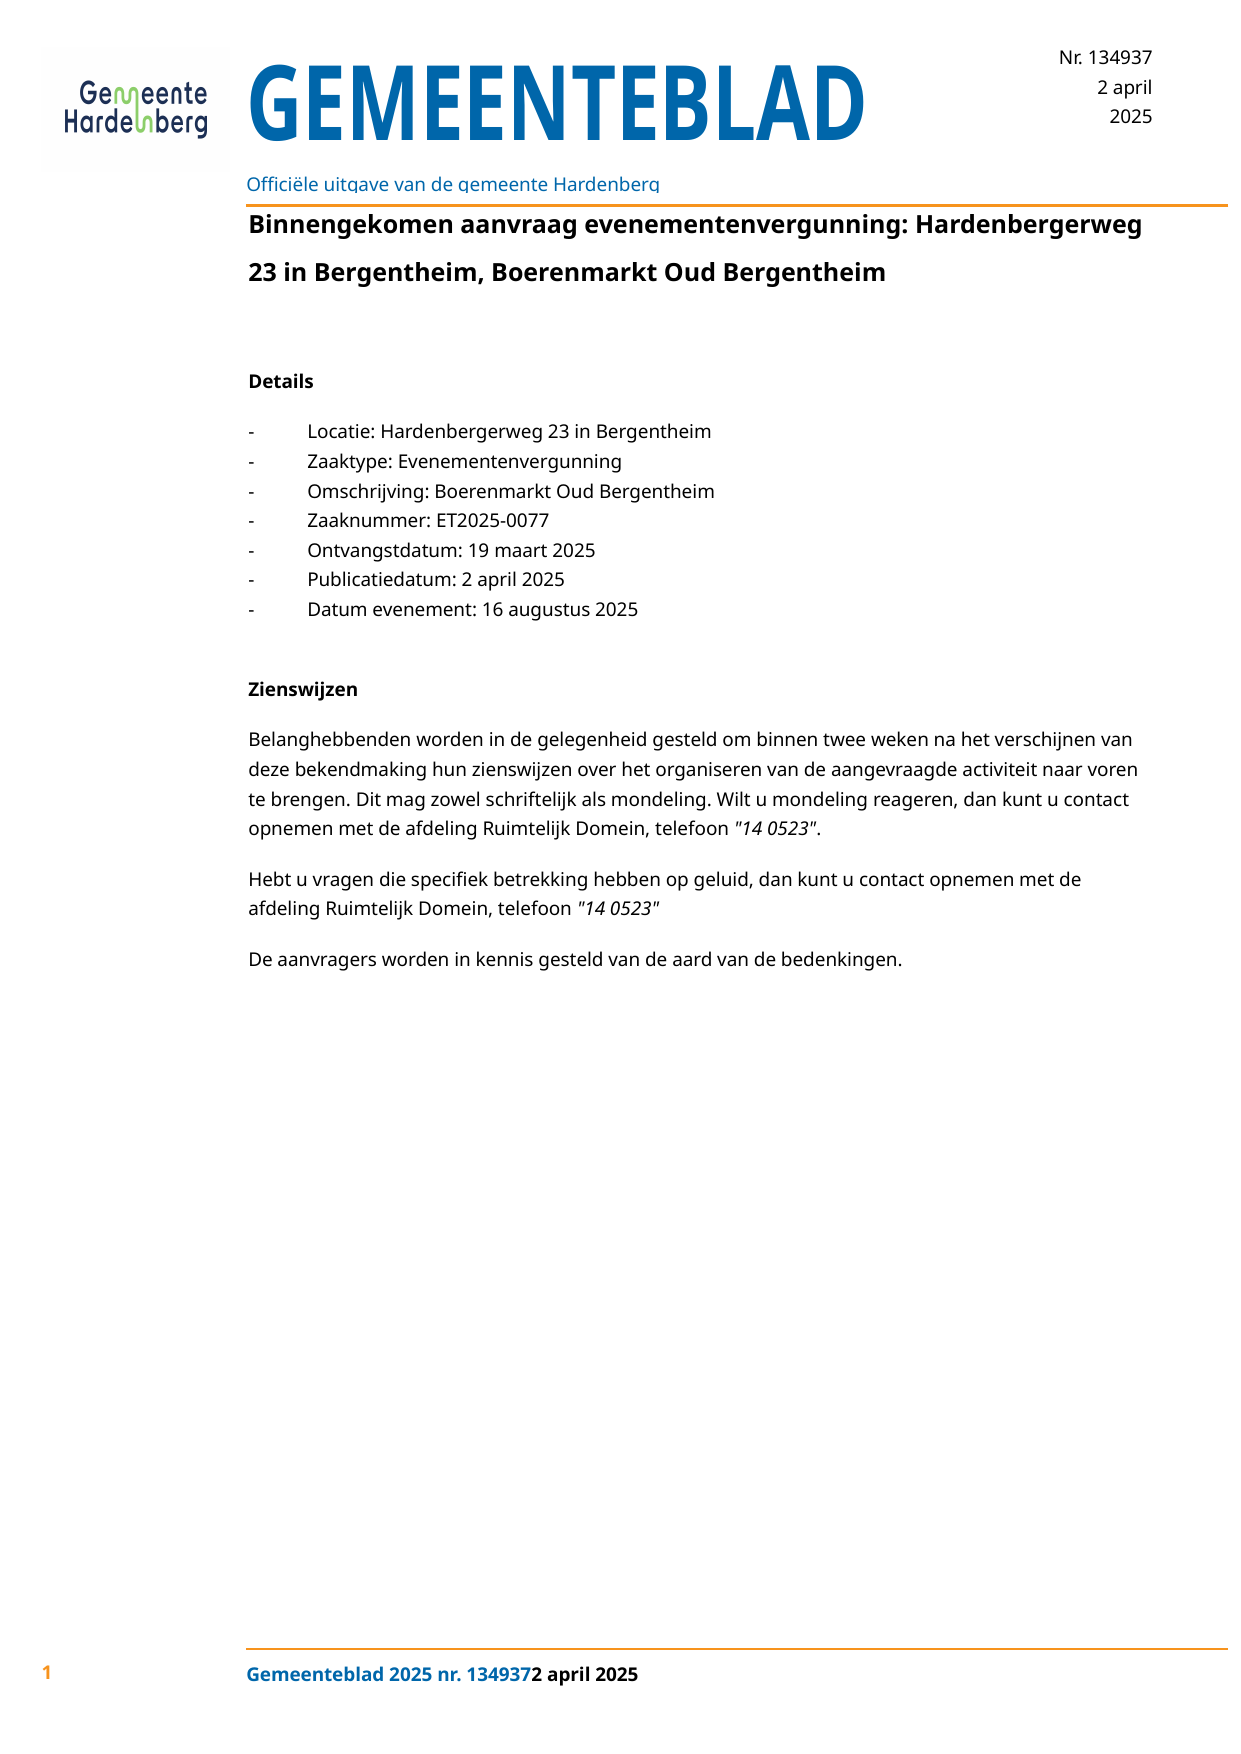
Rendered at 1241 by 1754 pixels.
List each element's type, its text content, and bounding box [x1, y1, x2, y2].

text Binnengekomen aanvraag evenementenvergunning: Hardenbergerweg 23 in Bergentheim, Boerenmarkt Oud Bergentheim [248, 207, 1152, 288]
list Zaaktype: Evenementenvergunning [248, 448, 1152, 474]
list Publicatiedatum: 2 april 2025 [248, 567, 1152, 592]
list Zaaknummer: ET2025-0077 [248, 507, 1152, 533]
text Details [248, 368, 1152, 394]
picture [41, 47, 231, 172]
text Belanghebbenden worden in de gelegenheid gesteld om binnen twee weken na het verschijnen van deze bekendmaking hun zienswijzen over het organiseren van de aangevraagde activiteit naar voren te brengen. Dit mag zowel schriftelijk als mondeling. Wilt u mondeling reageren, dan kunt u contact opnemen met de afdeling Ruimtelijk Domein, telefoon "14 0523". [248, 727, 1152, 841]
text Hebt u vragen die specifiek betrekking hebben op geluid, dan kunt u contact opnemen met de afdeling Ruimtelijk Domein, telefoon "14 0523" [248, 866, 1152, 921]
list Locatie: Hardenbergerweg 23 in Bergentheim [248, 419, 1152, 444]
text Zienswijzen [248, 676, 1152, 702]
list Datum evenement: 16 augustus 2025 [248, 596, 1152, 622]
list Ontvangstdatum: 19 maart 2025 [248, 537, 1152, 563]
list Omschrijving: Boerenmarkt Oud Bergentheim [248, 478, 1152, 504]
text De aanvragers worden in kennis gesteld van de aard van de bedenkingen. [248, 946, 1152, 972]
